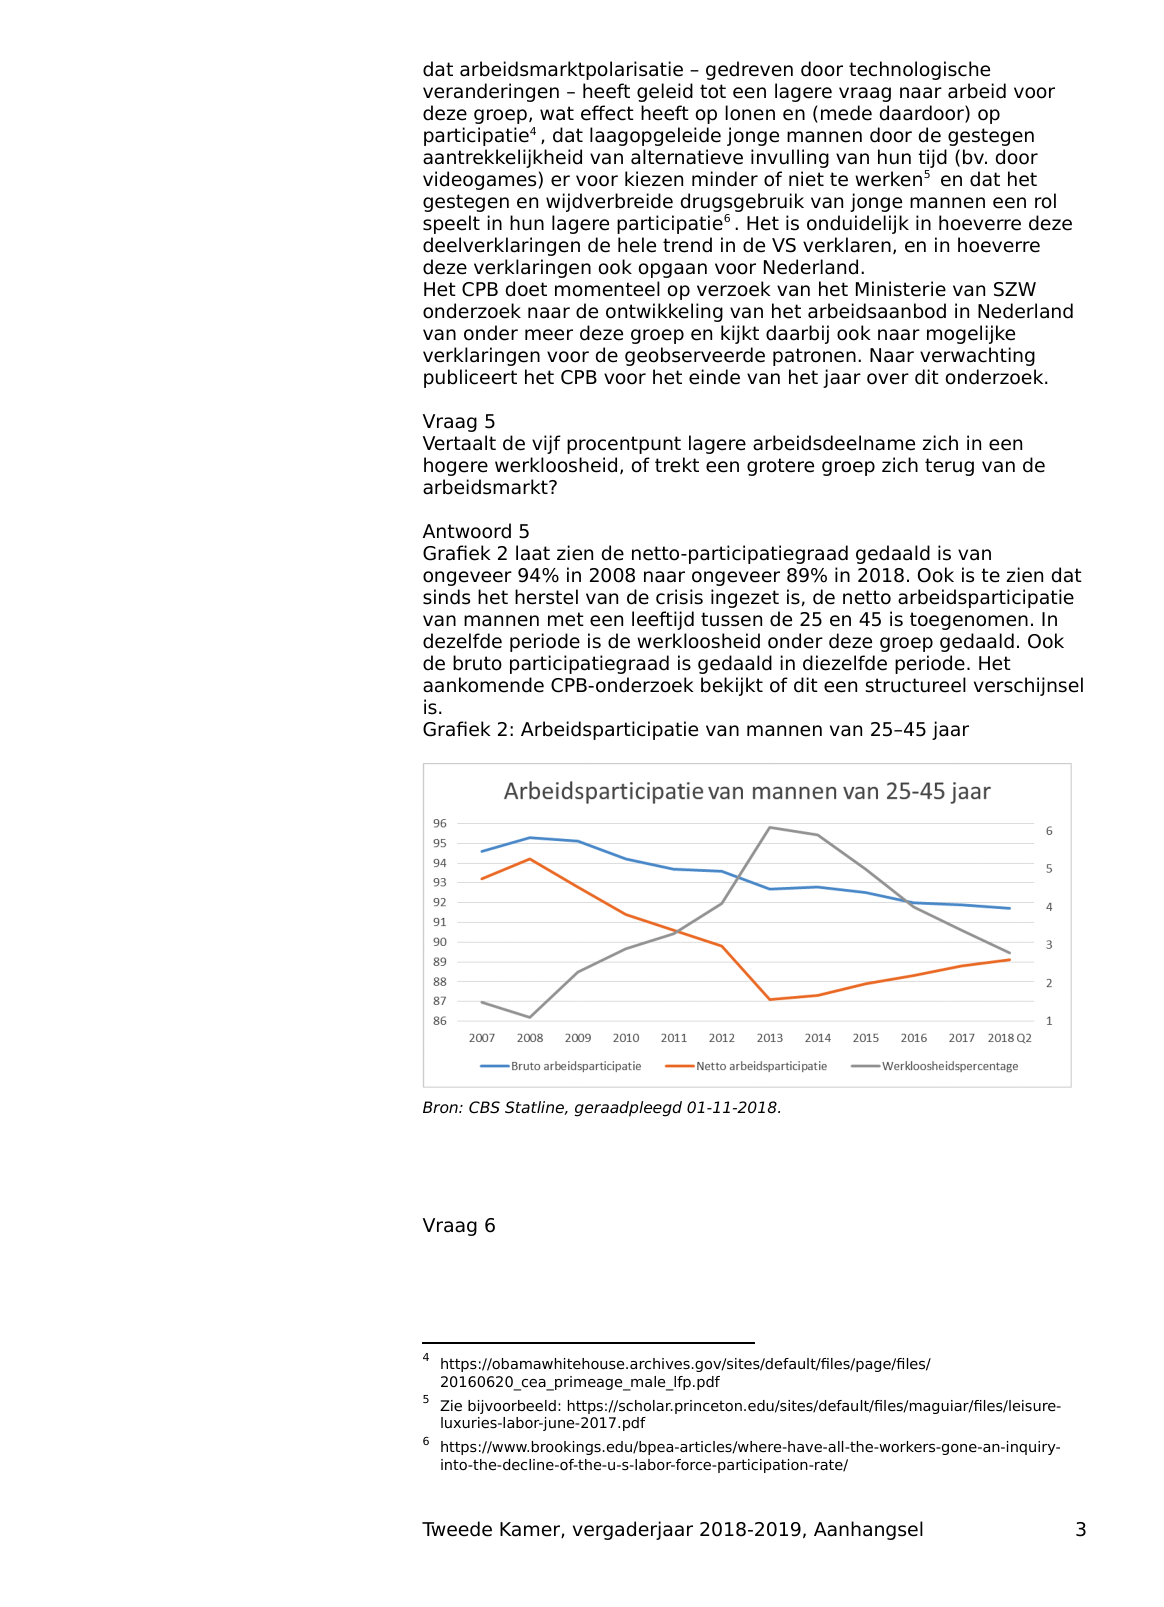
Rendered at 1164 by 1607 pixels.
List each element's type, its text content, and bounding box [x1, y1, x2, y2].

picture [422, 763, 1072, 1088]
text Zie bijvoorbeeld: https://scholar.princeton.edu/sites/default/files/maguiar/files/leisure-luxuries-labor-june-2017.pdf [422, 1393, 1087, 1432]
text Vraag 5 [422, 411, 1087, 433]
text Vertaalt de vijf procentpunt lagere arbeidsdeelname zich in een hogere werkloosheid, of trekt een grotere groep zich terug van de arbeidsmarkt? [422, 433, 1087, 499]
text https://www.brookings.edu/bpea-articles/where-have-all-the-workers-gone-an-inquiry-into-the-decline-of-the-u-s-labor-force-participation-rate/ [422, 1435, 1087, 1474]
text Vraag 6 [422, 1215, 1087, 1237]
text Antwoord 5 [422, 521, 1087, 543]
text Grafiek 2 laat zien de netto-participatiegraad gedaald is van ongeveer 94% in 2008 naar ongeveer 89% in 2018. Ook is te zien dat sinds het herstel van de crisis ingezet is, de netto arbeidsparticipatie van mannen met een leeftijd tussen de 25 en 45 is toegenomen. In dezelfde periode is de werkloosheid onder deze groep gedaald. Ook de bruto participatiegraad is gedaald in diezelfde periode. Het aankomende CPB-onderzoek bekijkt of dit een structureel verschijnsel is. [422, 543, 1087, 719]
text Het CPB doet momenteel op verzoek van het Ministerie van SZW onderzoek naar de ontwikkeling van het arbeidsaanbod in Nederland van onder meer deze groep en kijkt daarbij ook naar mogelijke verklaringen voor de geobserveerde patronen. Naar verwachting publiceert het CPB voor het einde van het jaar over dit onderzoek. [422, 279, 1087, 389]
text dat arbeidsmarktpolarisatie – gedreven door technologische veranderingen – heeft geleid tot een lagere vraag naar arbeid voor deze groep, wat effect heeft op lonen en (mede daardoor) op participatie, dat laagopgeleide jonge mannen door de gestegen aantrekkelijkheid van alternatieve invulling van hun tijd (bv. door videogames) er voor kiezen minder of niet te werken en dat het gestegen en wijdverbreide drugsgebruik van jonge mannen een rol speelt in hun lagere participatie. Het is onduidelijk in hoeverre deze deelverklaringen de hele trend in de VS verklaren, en in hoeverre deze verklaringen ook opgaan voor Nederland. [422, 59, 1087, 279]
text https://obamawhitehouse.archives.gov/sites/default/files/page/files/20160620_cea_primeage_male_lfp.pdf [422, 1352, 1087, 1391]
text Grafiek 2: Arbeidsparticipatie van mannen van 25–45 jaar [422, 719, 1087, 741]
text Bron: CBS Statline, geraadpleegd 01-11-2018. [422, 1099, 1072, 1118]
